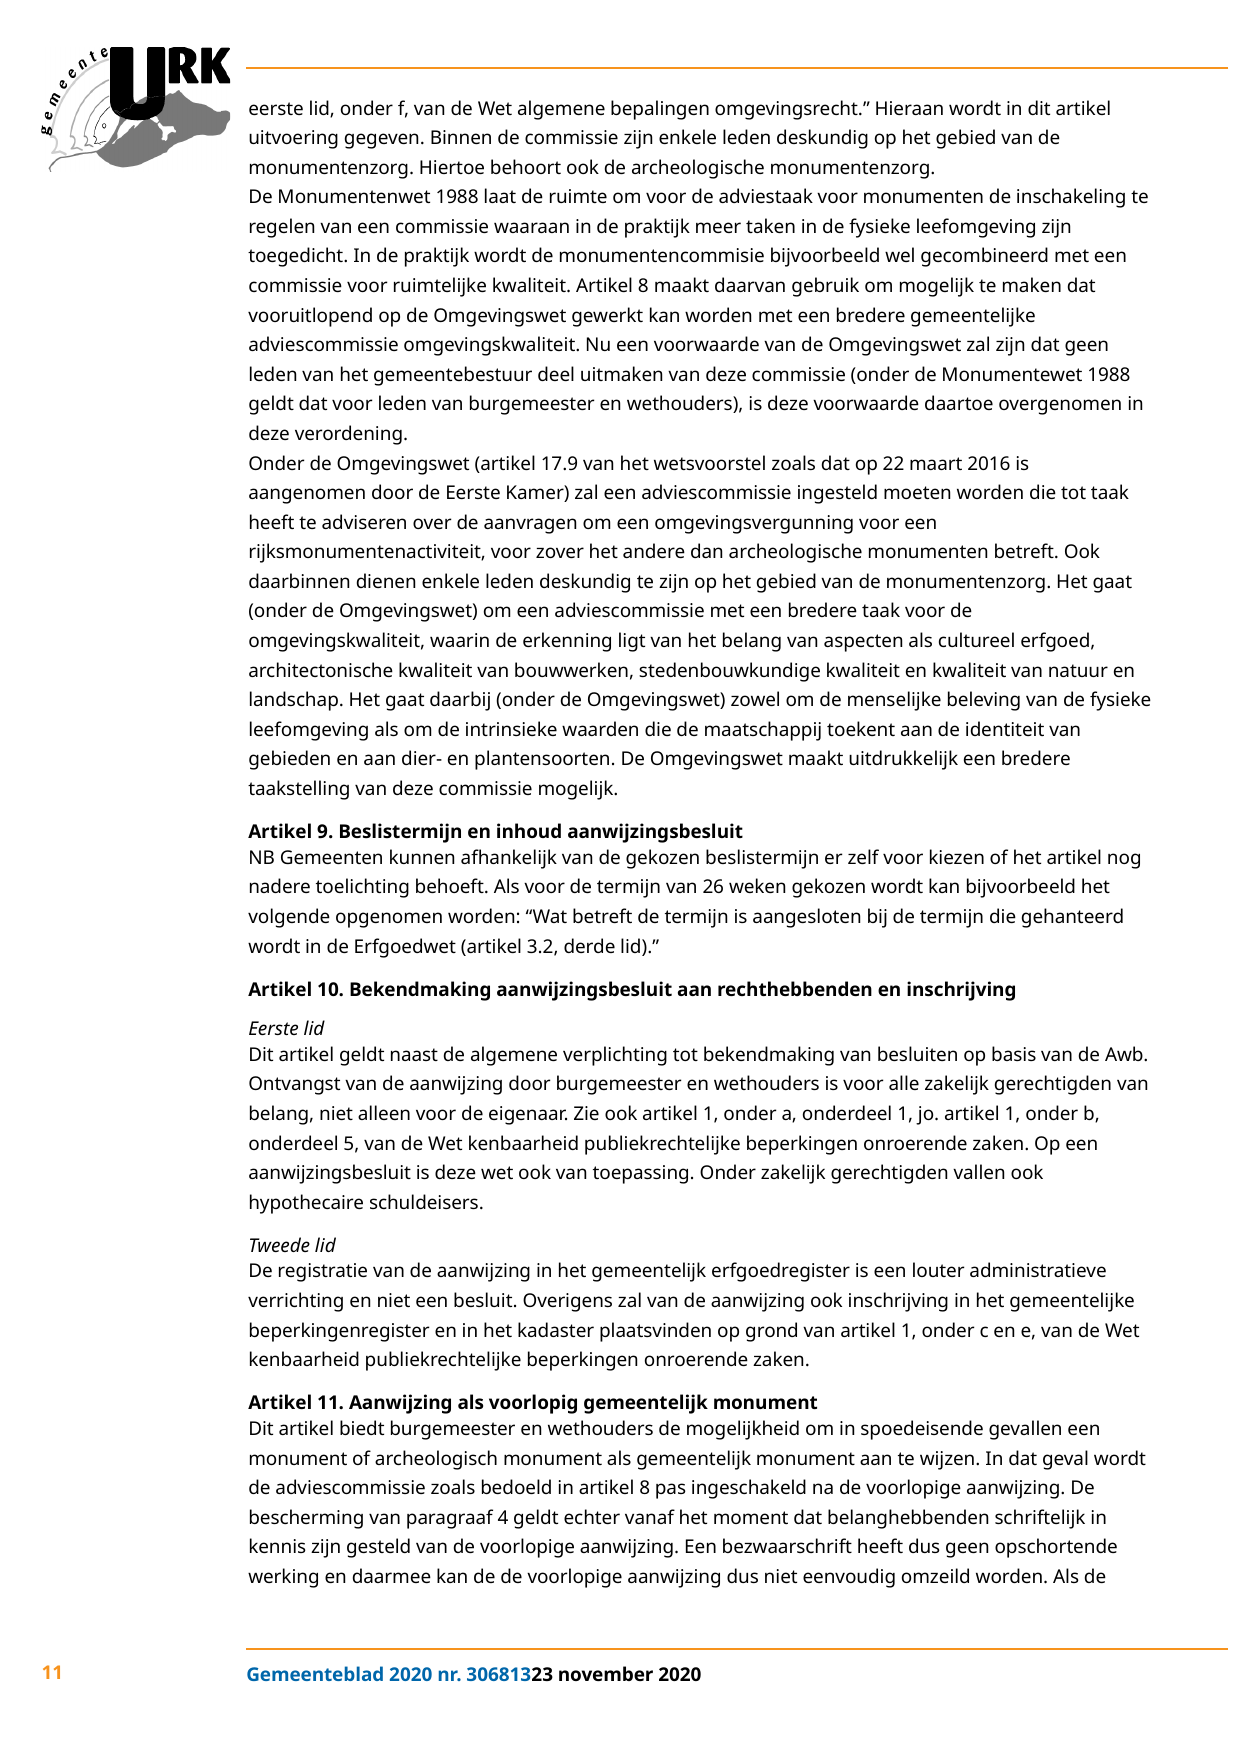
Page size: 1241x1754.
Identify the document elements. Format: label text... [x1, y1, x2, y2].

text Dit artikel geldt naast de algemene verplichting tot bekendmaking van besluiten op basis van de Awb. Ontvangst van de aanwijzing door burgemeester en wethouders is voor alle zakelijk gerechtigden van belang, niet alleen voor de eigenaar. Zie ook artikel 1, onder a, onderdeel 1, jo. artikel 1, onder b, onderdeel 5, van de Wet kenbaarheid publiekrechtelijke beperkingen onroerende zaken. Op een aanwijzingsbesluit is deze wet ook van toepassing. Onder zakelijk gerechtigden vallen ook hypothecaire schuldeisers. [248, 1041, 1152, 1214]
text Tweede lid [248, 1232, 1152, 1258]
text eerste lid, onder f, van de Wet algemene bepalingen omgevingsrecht.” Hieraan wordt in dit artikel uitvoering gegeven. Binnen de commissie zijn enkele leden deskundig op het gebied van de monumentenzorg. Hiertoe behoort ook de archeologische monumentenzorg. [248, 95, 1152, 180]
text Onder de Omgevingswet (artikel 17.9 van het wetsvoorstel zoals dat op 22 maart 2016 is aangenomen door de Eerste Kamer) zal een adviescommissie ingesteld moeten worden die tot taak heeft te adviseren over de aanvragen om een omgevingsvergunning voor een rijksmonumentenactiviteit, voor zover het andere dan archeologische monumenten betreft. Ook daarbinnen dienen enkele leden deskundig te zijn op het gebied van de monumentenzorg. Het gaat (onder de Omgevingswet) om een adviescommissie met een bredere taak voor de omgevingskwaliteit, waarin de erkenning ligt van het belang van aspecten als cultureel erfgoed, architectonische kwaliteit van bouwwerken, stedenbouwkundige kwaliteit en kwaliteit van natuur en landschap. Het gaat daarbij (onder de Omgevingswet) zowel om de menselijke beleving van de fysieke leefomgeving als om de intrinsieke waarden die de maatschappij toekent aan de identiteit van gebieden en aan dier- en plantensoorten. De Omgevingswet maakt uitdrukkelijk een bredere taakstelling van deze commissie mogelijk. [248, 450, 1152, 801]
text NB Gemeenten kunnen afhankelijk van de gekozen beslistermijn er zelf voor kiezen of het artikel nog nadere toelichting behoeft. Als voor de termijn van 26 weken gekozen wordt kan bijvoorbeeld het volgende opgenomen worden: “Wat betreft de termijn is aangesloten bij de termijn die gehanteerd wordt in de Erfgoedwet (artikel 3.2, derde lid).” [248, 844, 1152, 958]
text Dit artikel biedt burgemeester en wethouders de mogelijkheid om in spoedeisende gevallen een monument of archeologisch monument als gemeentelijk monument aan te wijzen. In dat geval wordt de adviescommissie zoals bedoeld in artikel 8 pas ingeschakeld na de voorlopige aanwijzing. De bescherming van paragraaf 4 geldt echter vanaf het moment dat belanghebbenden schriftelijk in kennis zijn gesteld van de voorlopige aanwijzing. Een bezwaarschrift heeft dus geen opschortende werking en daarmee kan de de voorlopige aanwijzing dus niet eenvoudig omzeild worden. Als de [248, 1415, 1152, 1589]
picture [41, 47, 231, 172]
text De Monumentenwet 1988 laat de ruimte om voor de adviestaak voor monumenten de inschakeling te regelen van een commissie waaraan in de praktijk meer taken in de fysieke leefomgeving zijn toegedicht. In de praktijk wordt de monumentencommisie bijvoorbeeld wel gecombineerd met een commissie voor ruimtelijke kwaliteit. Artikel 8 maakt daarvan gebruik om mogelijk te maken dat vooruitlopend op de Omgevingswet gewerkt kan worden met een bredere gemeentelijke adviescommissie omgevingskwaliteit. Nu een voorwaarde van de Omgevingswet zal zijn dat geen leden van het gemeentebestuur deel uitmaken van deze commissie (onder de Monumentewet 1988 geldt dat voor leden van burgemeester en wethouders), is deze voorwaarde daartoe overgenomen in deze verordening. [248, 183, 1152, 446]
text De registratie van de aanwijzing in het gemeentelijk erfgoedregister is een louter administratieve verrichting en niet een besluit. Overigens zal van de aanwijzing ook inschrijving in het gemeentelijke beperkingenregister en in het kadaster plaatsvinden op grond van artikel 1, onder c en e, van de Wet kenbaarheid publiekrechtelijke beperkingen onroerende zaken. [248, 1258, 1152, 1372]
text Artikel 10. Bekendmaking aanwijzingsbesluit aan rechthebbenden en inschrijving [248, 976, 1152, 1002]
text Artikel 11. Aanwijzing als voorlopig gemeentelijk monument [248, 1389, 1152, 1415]
text Artikel 9. Beslistermijn en inhoud aanwijzingsbesluit [248, 818, 1152, 844]
text Eerste lid [248, 1015, 1152, 1041]
